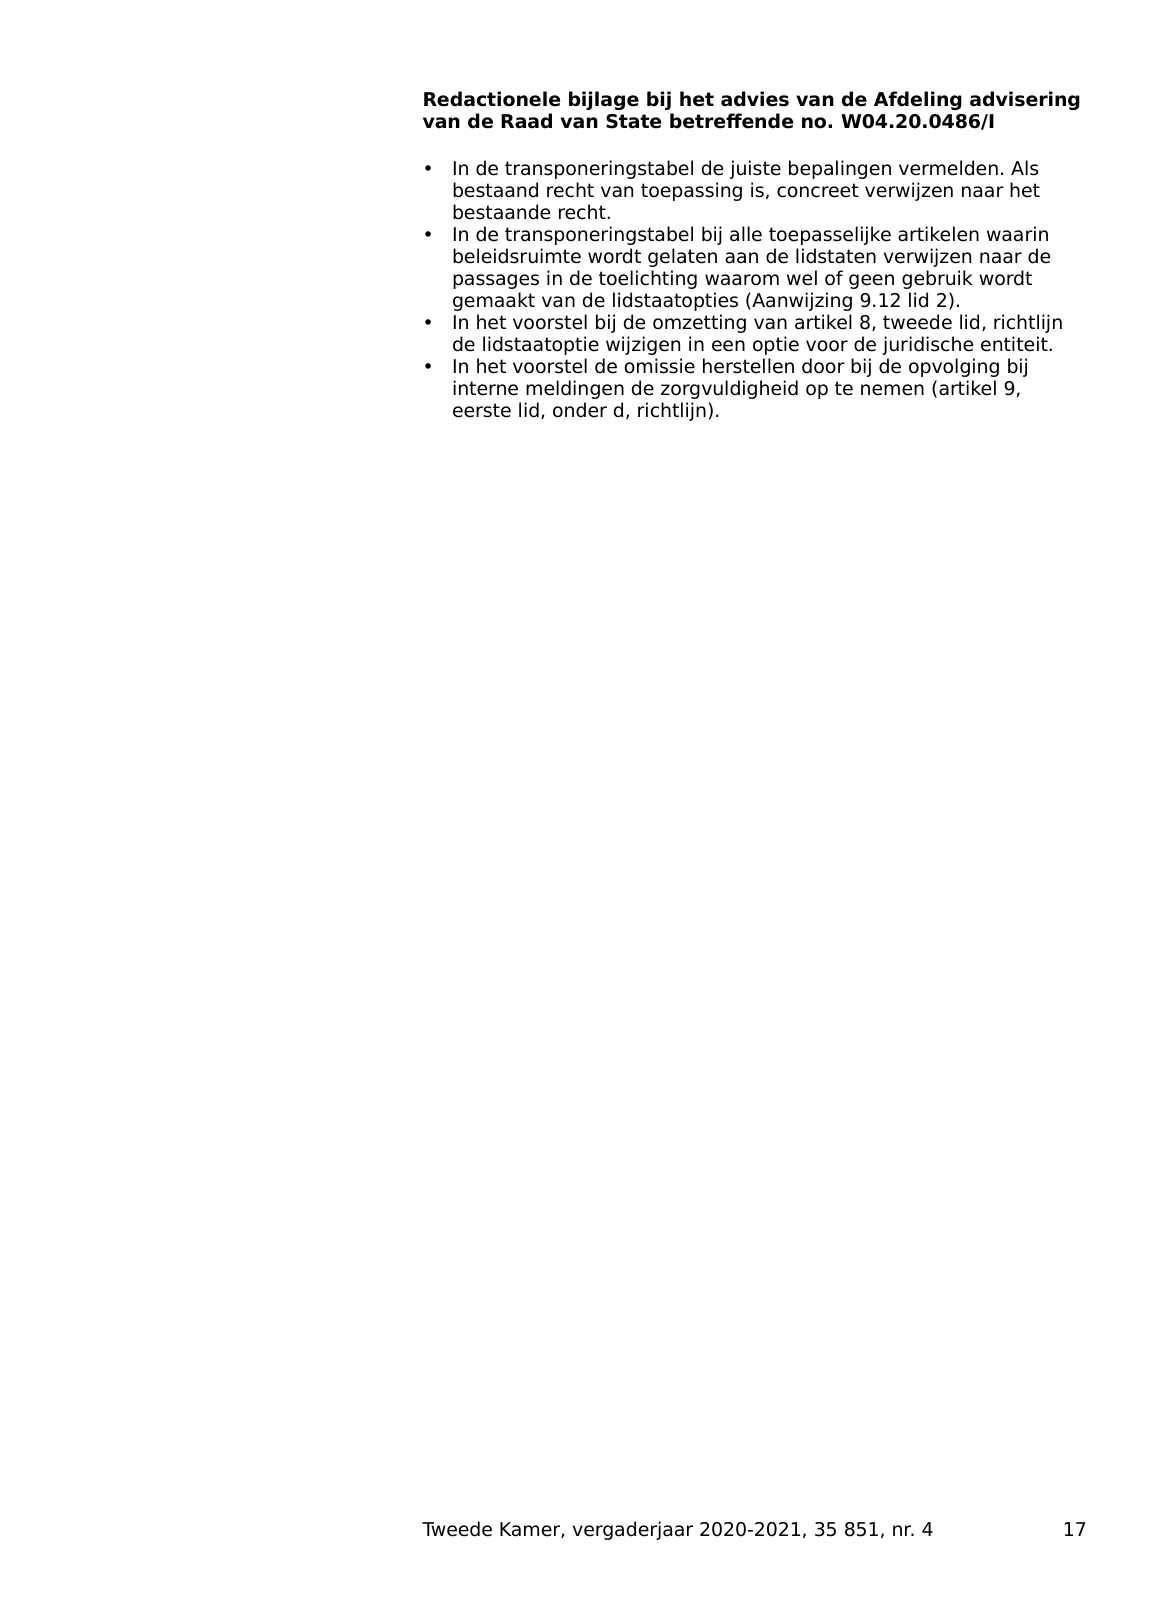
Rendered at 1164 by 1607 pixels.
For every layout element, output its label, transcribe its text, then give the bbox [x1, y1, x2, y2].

subtitle Redactionele bijlage bij het advies van de Afdeling advisering van de Raad van State betreffende no. W04.20.0486/I [77, 89, 1087, 133]
text • In het voorstel de omissie herstellen door bij de opvolging bij interne meldingen de zorgvuldigheid op te nemen (artikel 9, eerste lid, onder d, richtlijn). [422, 356, 1087, 422]
text • In de transponeringstabel bij alle toepasselijke artikelen waarin beleidsruimte wordt gelaten aan de lidstaten verwijzen naar de passages in de toelichting waarom wel of geen gebruik wordt gemaakt van de lidstaatopties (Aanwijzing 9.12 lid 2). [422, 224, 1087, 312]
text • In de transponeringstabel de juiste bepalingen vermelden. Als bestaand recht van toepassing is, concreet verwijzen naar het bestaande recht. [422, 158, 1087, 224]
text • In het voorstel bij de omzetting van artikel 8, tweede lid, richtlijn de lidstaatoptie wijzigen in een optie voor de juridische entiteit. [422, 312, 1087, 356]
